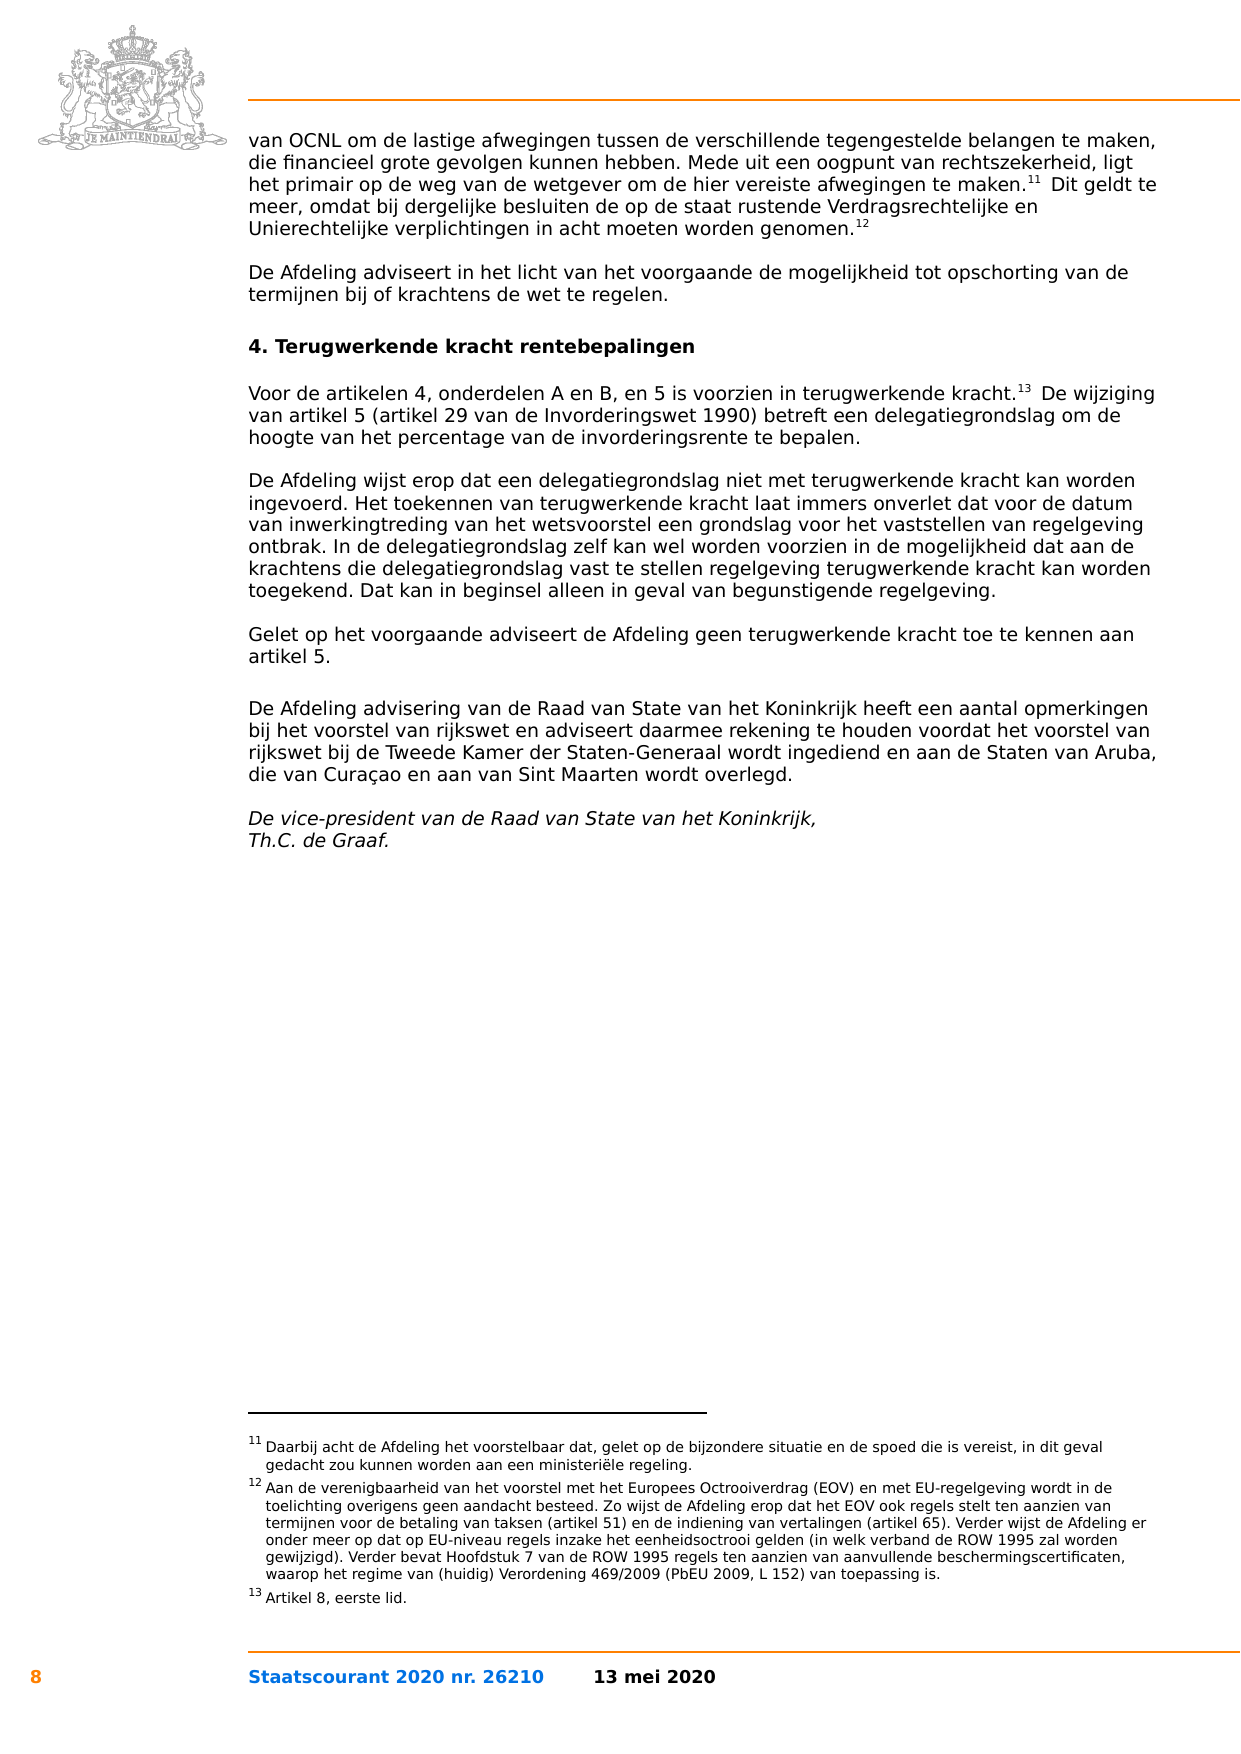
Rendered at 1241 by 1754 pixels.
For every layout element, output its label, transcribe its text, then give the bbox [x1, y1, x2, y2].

text Aan de verenigbaarheid van het voorstel met het Europees Octrooiverdrag (EOV) en met EU-regelgeving wordt in de toelichting overigens geen aandacht besteed. Zo wijst de Afdeling erop dat het EOV ook regels stelt ten aanzien van termijnen voor de betaling van taksen (artikel 51) en de indiening van vertalingen (artikel 65). Verder wijst de Afdeling er onder meer op dat op EU-niveau regels inzake het eenheidsoctrooi gelden (in welk verband de ROW 1995 zal worden gewijzigd). Verder bevat Hoofdstuk 7 van de ROW 1995 regels ten aanzien van aanvullende beschermingscertificaten, waarop het regime van (huidig) Verordening 469/2009 (PbEU 2009, L 152) van toepassing is. [248, 1476, 1163, 1583]
text Daarbij acht de Afdeling het voorstelbaar dat, gelet op de bijzondere situatie en de spoed die is vereist, in dit geval gedacht zou kunnen worden aan een ministeriële regeling. [248, 1434, 1163, 1473]
text Voor de artikelen 4, onderdelen A en B, en 5 is voorzien in terugwerkende kracht. De wijziging van artikel 5 (artikel 29 van de Invorderingswet 1990) betreft een delegatiegrondslag om de hoogte van het percentage van de invorderingsrente te bepalen. [248, 383, 1163, 448]
text Artikel 8, eerste lid. [248, 1586, 1163, 1608]
text De vice-president van de Raad van State van het Koninkrijk, Th.C. de Graaf. [248, 808, 1163, 852]
text van OCNL om de lastige afwegingen tussen de verschillende tegengestelde belangen te maken, die financieel grote gevolgen kunnen hebben. Mede uit een oogpunt van rechtszekerheid, ligt het primair op de weg van de wetgever om de hier vereiste afwegingen te maken. Dit geldt te meer, omdat bij dergelijke besluiten de op de staat rustende Verdragsrechtelijke en Unierechtelijke verplichtingen in acht moeten worden genomen. [248, 130, 1163, 240]
text Gelet op het voorgaande adviseert de Afdeling geen terugwerkende kracht toe te kennen aan artikel 5. [248, 624, 1163, 668]
subtitle 4. Terugwerkende kracht rentebepalingen [248, 336, 1163, 358]
text De Afdeling wijst erop dat een delegatiegrondslag niet met terugwerkende kracht kan worden ingevoerd. Het toekennen van terugwerkende kracht laat immers onverlet dat voor de datum van inwerkingtreding van het wetsvoorstel een grondslag voor het vaststellen van regelgeving ontbrak. In de delegatiegrondslag zelf kan wel worden voorzien in de mogelijkheid dat aan de krachtens die delegatiegrondslag vast te stellen regelgeving terugwerkende kracht kan worden toegekend. Dat kan in beginsel alleen in geval van begunstigende regelgeving. [248, 470, 1163, 602]
picture [38, 25, 227, 150]
text De Afdeling advisering van de Raad van State van het Koninkrijk heeft een aantal opmerkingen bij het voorstel van rijkswet en adviseert daarmee rekening te houden voordat het voorstel van rijkswet bij de Tweede Kamer der Staten-Generaal wordt ingediend en aan de Staten van Aruba, die van Curaçao en aan van Sint Maarten wordt overlegd. [248, 698, 1163, 786]
text De Afdeling adviseert in het licht van het voorgaande de mogelijkheid tot opschorting van de termijnen bij of krachtens de wet te regelen. [248, 262, 1163, 306]
